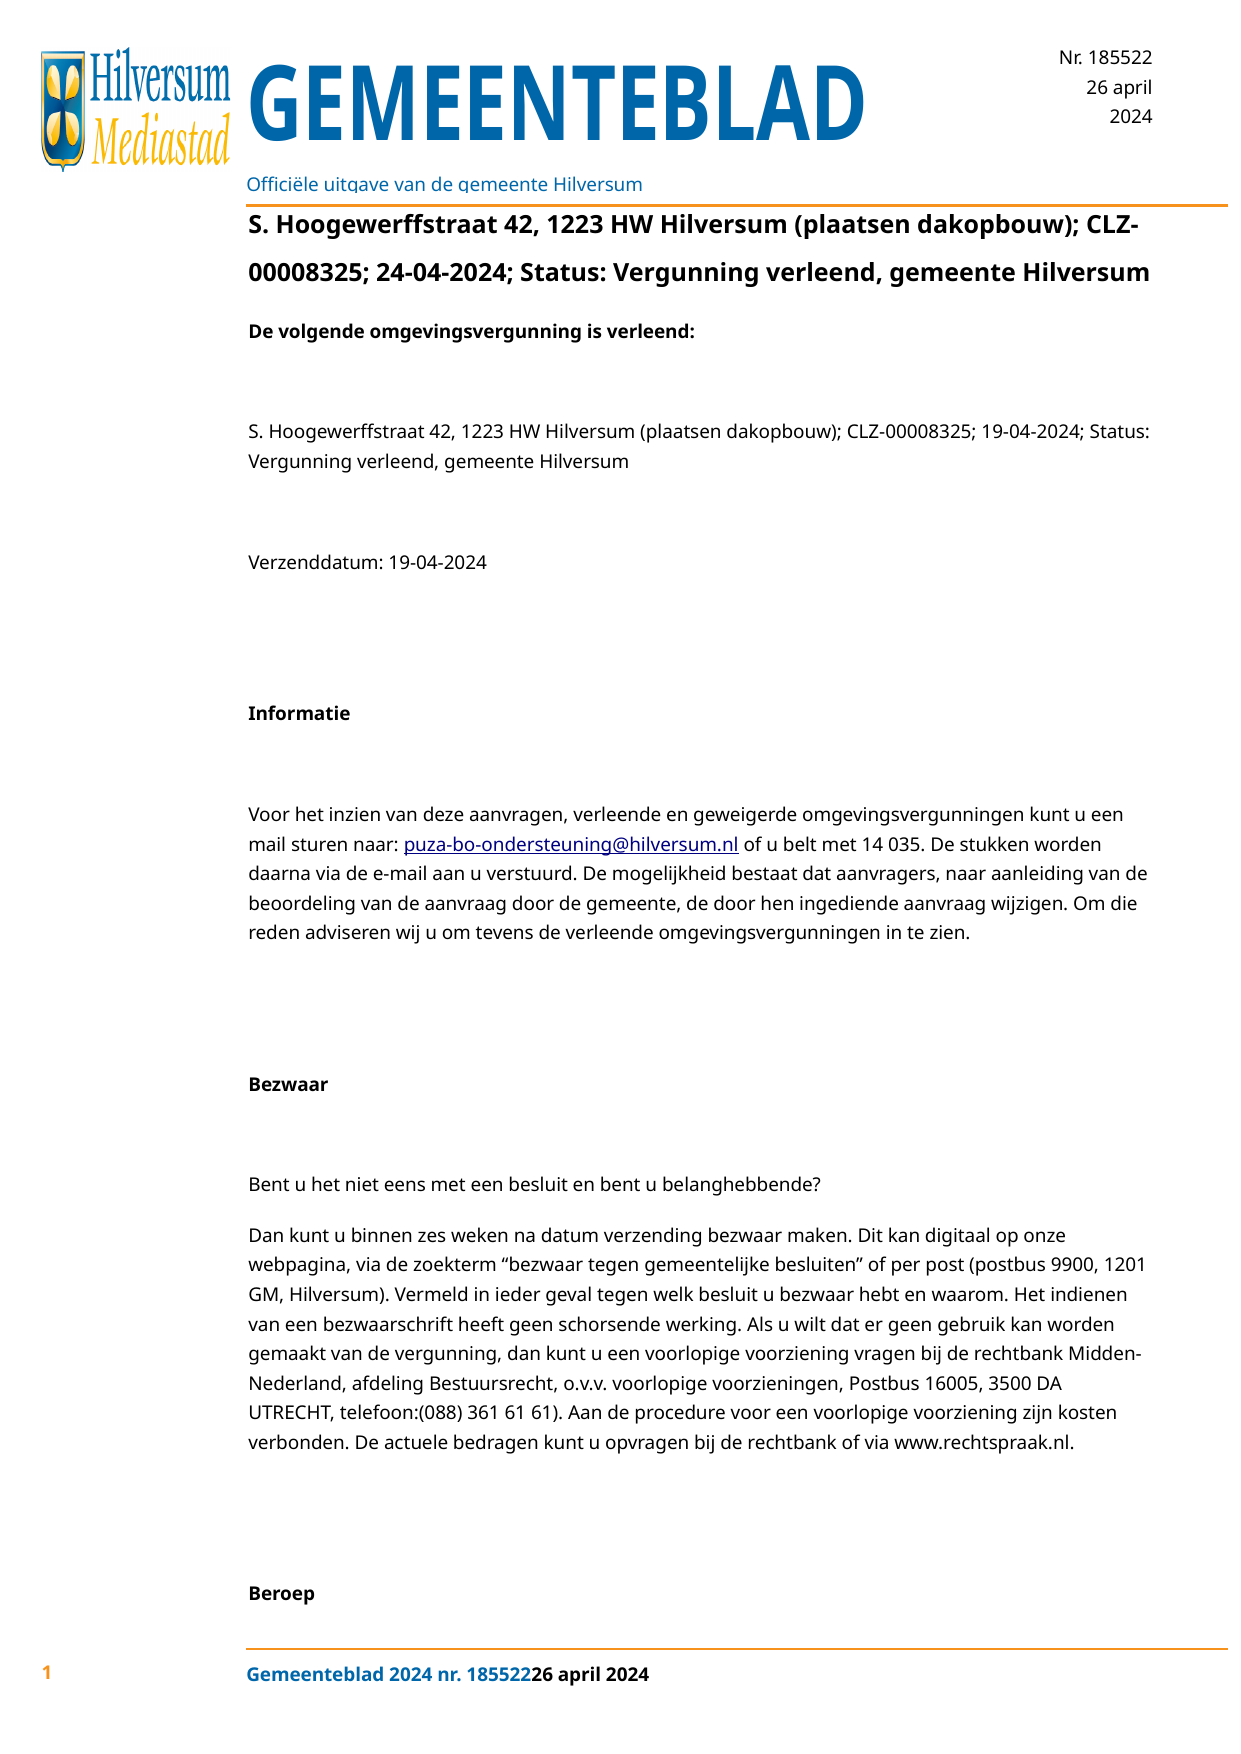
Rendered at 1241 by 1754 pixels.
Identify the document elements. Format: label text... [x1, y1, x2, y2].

text Verzenddatum: 19-04-2024 [248, 549, 1152, 575]
text Bent u het niet eens met een besluit en bent u belanghebbende? [248, 1172, 1152, 1197]
picture [41, 47, 231, 172]
text Voor het inzien van deze aanvragen, verleende en geweigerde omgevingsvergunningen kunt u een mail sturen naar: puza-bo-ondersteuning@hilversum.nl of u belt met 14 035. De stukken worden daarna via de e-mail aan u verstuurd. De mogelijkheid bestaat dat aanvragers, naar aanleiding van de beoordeling van de aanvraag door de gemeente, de door hen ingediende aanvraag wijzigen. Om die reden adviseren wij u om tevens de verleende omgevingsvergunningen in te zien. [248, 801, 1152, 945]
text Beroep [248, 1580, 1152, 1606]
text S. Hoogewerffstraat 42, 1223 HW Hilversum (plaatsen dakopbouw); CLZ-00008325; 19-04-2024; Status: Vergunning verleend, gemeente Hilversum [248, 419, 1152, 474]
text De volgende omgevingsvergunning is verleend: [248, 318, 1152, 344]
text Informatie [248, 700, 1152, 726]
text Dan kunt u binnen zes weken na datum verzending bezwaar maken. Dit kan digitaal op onze webpagina, via de zoekterm “bezwaar tegen gemeentelijke besluiten” of per post (postbus 9900, 1201 GM, Hilversum). Vermeld in ieder geval tegen welk besluit u bezwaar hebt en waarom. Het indienen van een bezwaarschrift heeft geen schorsende werking. Als u wilt dat er geen gebruik kan worden gemaakt van de vergunning, dan kunt u een voorlopige voorziening vragen bij de rechtbank Midden-Nederland, afdeling Bestuursrecht, o.v.v. voorlopige voorzieningen, Postbus 16005, 3500 DA UTRECHT, telefoon:(088) 361 61 61). Aan de procedure voor een voorlopige voorziening zijn kosten verbonden. De actuele bedragen kunt u opvragen bij de rechtbank of via www.rechtspraak.nl. [248, 1222, 1152, 1455]
text Bezwaar [248, 1071, 1152, 1097]
text S. Hoogewerffstraat 42, 1223 HW Hilversum (plaatsen dakopbouw); CLZ-00008325; 24-04-2024; Status: Vergunning verleend, gemeente Hilversum [248, 207, 1152, 288]
